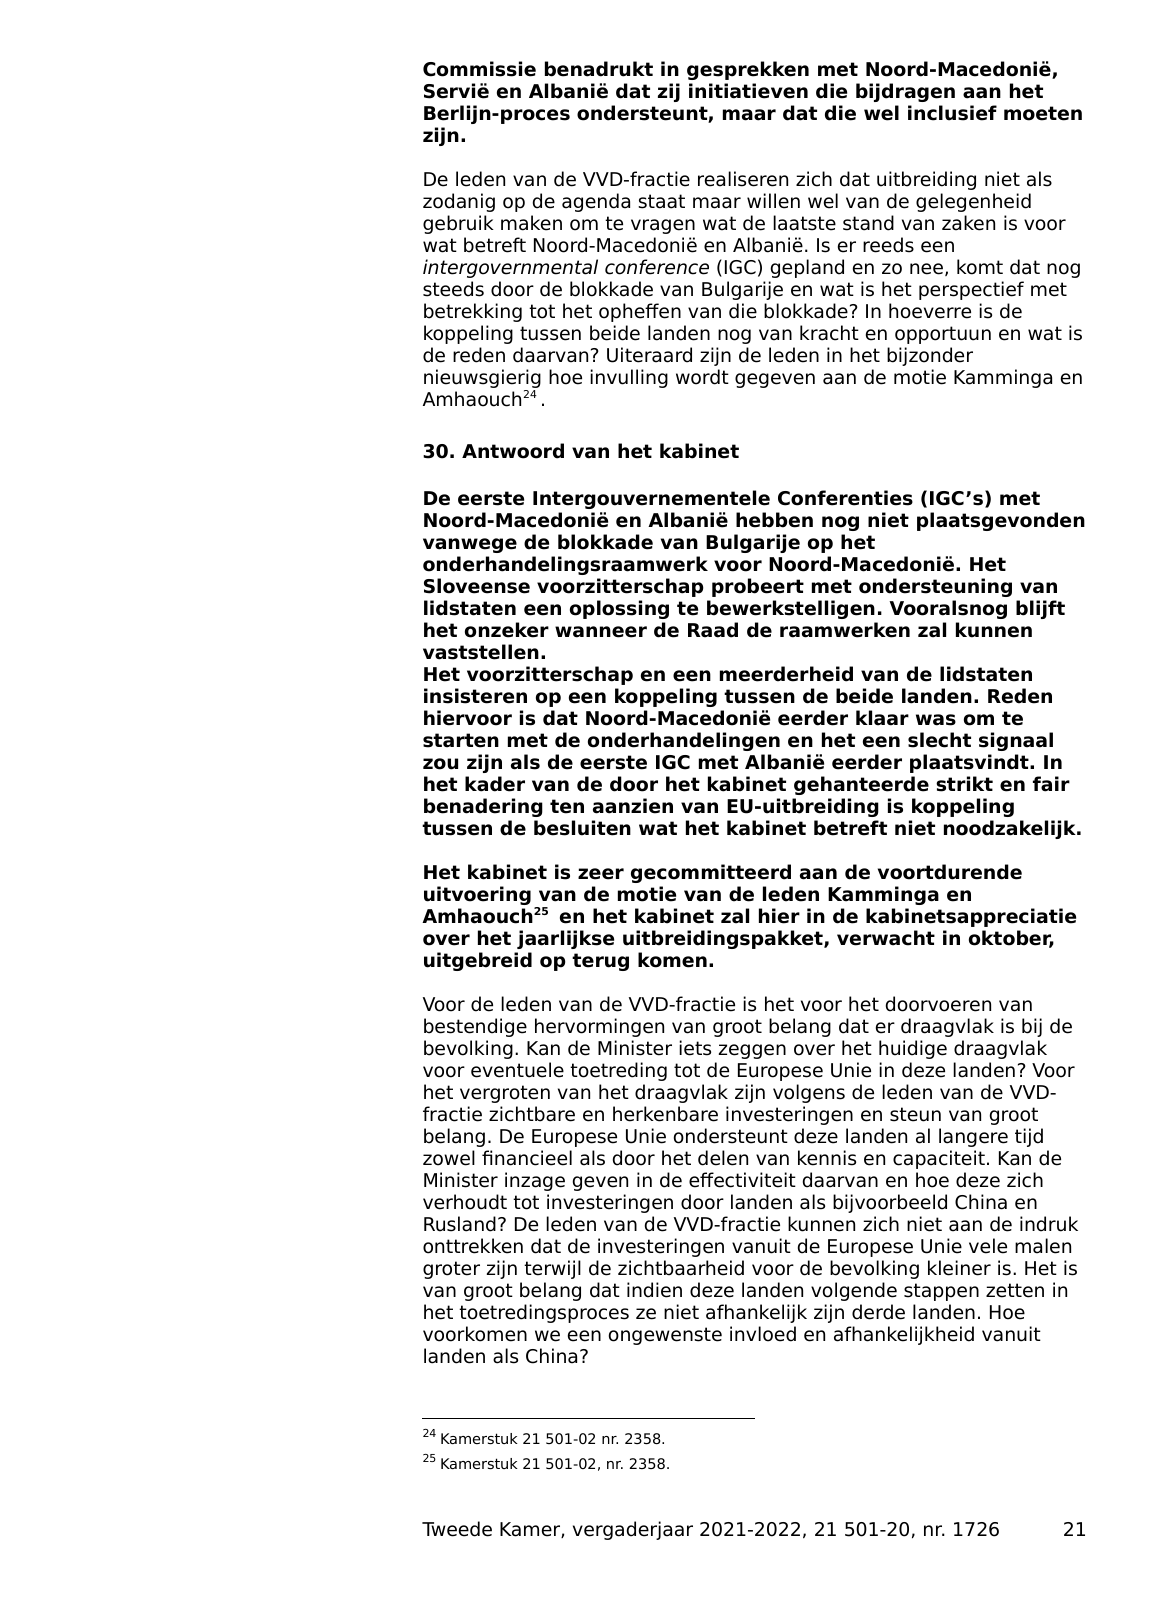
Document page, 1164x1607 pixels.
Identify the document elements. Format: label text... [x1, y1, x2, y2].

text De leden van de VVD-fractie realiseren zich dat uitbreiding niet als zodanig op de agenda staat maar willen wel van de gelegenheid gebruik maken om te vragen wat de laatste stand van zaken is voor wat betreft Noord-Macedonië en Albanië. Is er reeds een intergovernmental conference (IGC) gepland en zo nee, komt dat nog steeds door de blokkade van Bulgarije en wat is het perspectief met betrekking tot het opheffen van die blokkade? In hoeverre is de koppeling tussen beide landen nog van kracht en opportuun en wat is de reden daarvan? Uiteraard zijn de leden in het bijzonder nieuwsgierig hoe invulling wordt gegeven aan de motie Kamminga en Amhaouch. [422, 169, 1087, 411]
text Kamerstuk 21 501-02, nr. 2358. [422, 1452, 1087, 1474]
text Het kabinet is zeer gecommitteerd aan de voortdurende uitvoering van de motie van de leden Kamminga en Amhaouch en het kabinet zal hier in de kabinetsappreciatie over het jaarlijkse uitbreidingspakket, verwacht in oktober, uitgebreid op terug komen. [422, 862, 1087, 972]
text Kamerstuk 21 501-02 nr. 2358. [422, 1427, 1087, 1449]
subtitle 30. Antwoord van het kabinet [422, 441, 1087, 463]
text Voor de leden van de VVD-fractie is het voor het doorvoeren van bestendige hervormingen van groot belang dat er draagvlak is bij de bevolking. Kan de Minister iets zeggen over het huidige draagvlak voor eventuele toetreding tot de Europese Unie in deze landen? Voor het vergroten van het draagvlak zijn volgens de leden van de VVD-fractie zichtbare en herkenbare investeringen en steun van groot belang. De Europese Unie ondersteunt deze landen al langere tijd zowel financieel als door het delen van kennis en capaciteit. Kan de Minister inzage geven in de effectiviteit daarvan en hoe deze zich verhoudt tot investeringen door landen als bijvoorbeeld China en Rusland? De leden van de VVD-fractie kunnen zich niet aan de indruk onttrekken dat de investeringen vanuit de Europese Unie vele malen groter zijn terwijl de zichtbaarheid voor de bevolking kleiner is. Het is van groot belang dat indien deze landen volgende stappen zetten in het toetredingsproces ze niet afhankelijk zijn derde landen. Hoe voorkomen we een ongewenste invloed en afhankelijkheid vanuit landen als China? [422, 994, 1087, 1367]
text Het voorzitterschap en een meerderheid van de lidstaten insisteren op een koppeling tussen de beide landen. Reden hiervoor is dat Noord-Macedonië eerder klaar was om te starten met de onderhandelingen en het een slecht signaal zou zijn als de eerste IGC met Albanië eerder plaatsvindt. In het kader van de door het kabinet gehanteerde strikt en fair benadering ten aanzien van EU-uitbreiding is koppeling tussen de besluiten wat het kabinet betreft niet noodzakelijk. [422, 664, 1087, 839]
text Commissie benadrukt in gesprekken met Noord-Macedonië, Servië en Albanië dat zij initiatieven die bijdragen aan het Berlijn-proces ondersteunt, maar dat die wel inclusief moeten zijn. [422, 59, 1087, 147]
text De eerste Intergouvernementele Conferenties (IGC’s) met Noord-Macedonië en Albanië hebben nog niet plaatsgevonden vanwege de blokkade van Bulgarije op het onderhandelingsraamwerk voor Noord-Macedonië. Het Sloveense voorzitterschap probeert met ondersteuning van lidstaten een oplossing te bewerkstelligen. Vooralsnog blijft het onzeker wanneer de Raad de raamwerken zal kunnen vaststellen. [422, 488, 1087, 664]
